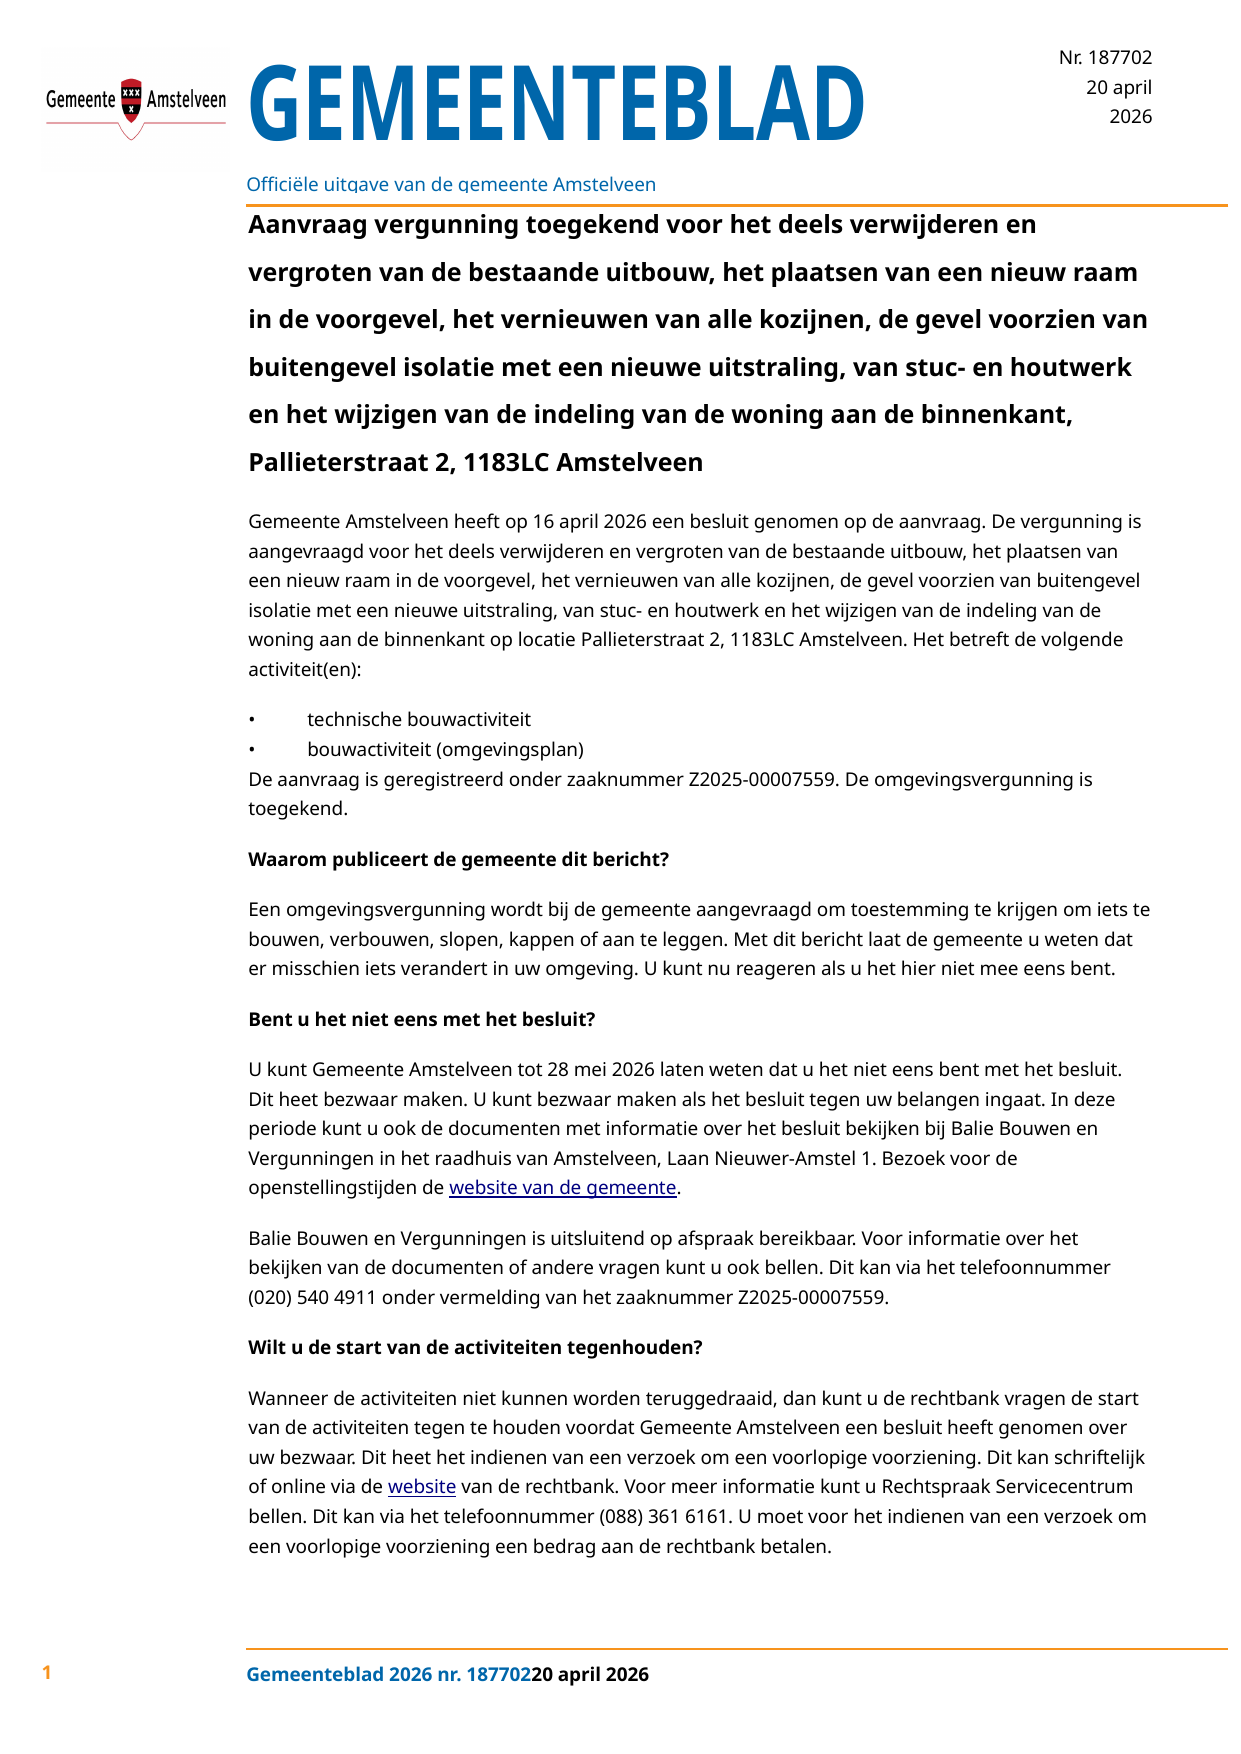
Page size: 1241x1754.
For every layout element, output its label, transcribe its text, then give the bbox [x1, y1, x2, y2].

text Gemeente Amstelveen heeft op 16 april 2026 een besluit genomen op de aanvraag. De vergunning is aangevraagd voor het deels verwijderen en vergroten van de bestaande uitbouw, het plaatsen van een nieuw raam in de voorgevel, het vernieuwen van alle kozijnen, de gevel voorzien van buitengevel isolatie met een nieuwe uitstraling, van stuc- en houtwerk en het wijzigen van de indeling van de woning aan de binnenkant op locatie Pallieterstraat 2, 1183LC Amstelveen. Het betreft de volgende activiteit(en): [248, 508, 1152, 682]
list bouwactiviteit (omgevingsplan) [248, 736, 1152, 762]
text Waarom publiceert de gemeente dit bericht? [248, 846, 1152, 872]
text Wilt u de start van de activiteiten tegenhouden? [248, 1334, 1152, 1360]
picture [41, 47, 231, 172]
text Balie Bouwen en Vergunningen is uitsluitend op afspraak bereikbaar. Voor informatie over het bekijken van de documenten of andere vragen kunt u ook bellen. Dit kan via het telefoonnummer (020) 540 4911 onder vermelding van het zaaknummer Z2025-00007559. [248, 1225, 1152, 1310]
text Aanvraag vergunning toegekend voor het deels verwijderen en vergroten van de bestaande uitbouw, het plaatsen van een nieuw raam in de voorgevel, het vernieuwen van alle kozijnen, de gevel voorzien van buitengevel isolatie met een nieuwe uitstraling, van stuc- en houtwerk en het wijzigen van de indeling van de woning aan de binnenkant, Pallieterstraat 2, 1183LC Amstelveen [248, 207, 1152, 479]
text Een omgevingsvergunning wordt bij de gemeente aangevraagd om toestemming te krijgen om iets te bouwen, verbouwen, slopen, kappen of aan te leggen. Met dit bericht laat de gemeente u weten dat er misschien iets verandert in uw omgeving. U kunt nu reageren als u het hier niet mee eens bent. [248, 896, 1152, 981]
text U kunt Gemeente Amstelveen tot 28 mei 2026 laten weten dat u het niet eens bent met het besluit. Dit heet bezwaar maken. U kunt bezwaar maken als het besluit tegen uw belangen ingaat. In deze periode kunt u ook de documenten met informatie over het besluit bekijken bij Balie Bouwen en Vergunningen in het raadhuis van Amstelveen, Laan Nieuwer-Amstel 1. Bezoek voor de openstellingstijden de website van de gemeente. [248, 1056, 1152, 1200]
text Wanneer de activiteiten niet kunnen worden teruggedraaid, dan kunt u de rechtbank vragen de start van de activiteiten tegen te houden voordat Gemeente Amstelveen een besluit heeft genomen over uw bezwaar. Dit heet het indienen van een verzoek om een voorlopige voorziening. Dit kan schriftelijk of online via de website van de rechtbank. Voor meer informatie kunt u Rechtspraak Servicecentrum bellen. Dit kan via het telefoonnummer (088) 361 6161. U moet voor het indienen van een verzoek om een voorlopige voorziening een bedrag aan de rechtbank betalen. [248, 1385, 1152, 1559]
text Bent u het niet eens met het besluit? [248, 1006, 1152, 1032]
list technische bouwactiviteit [248, 707, 1152, 732]
text De aanvraag is geregistreerd onder zaaknummer Z2025-00007559. De omgevingsvergunning is toegekend. [248, 766, 1152, 821]
